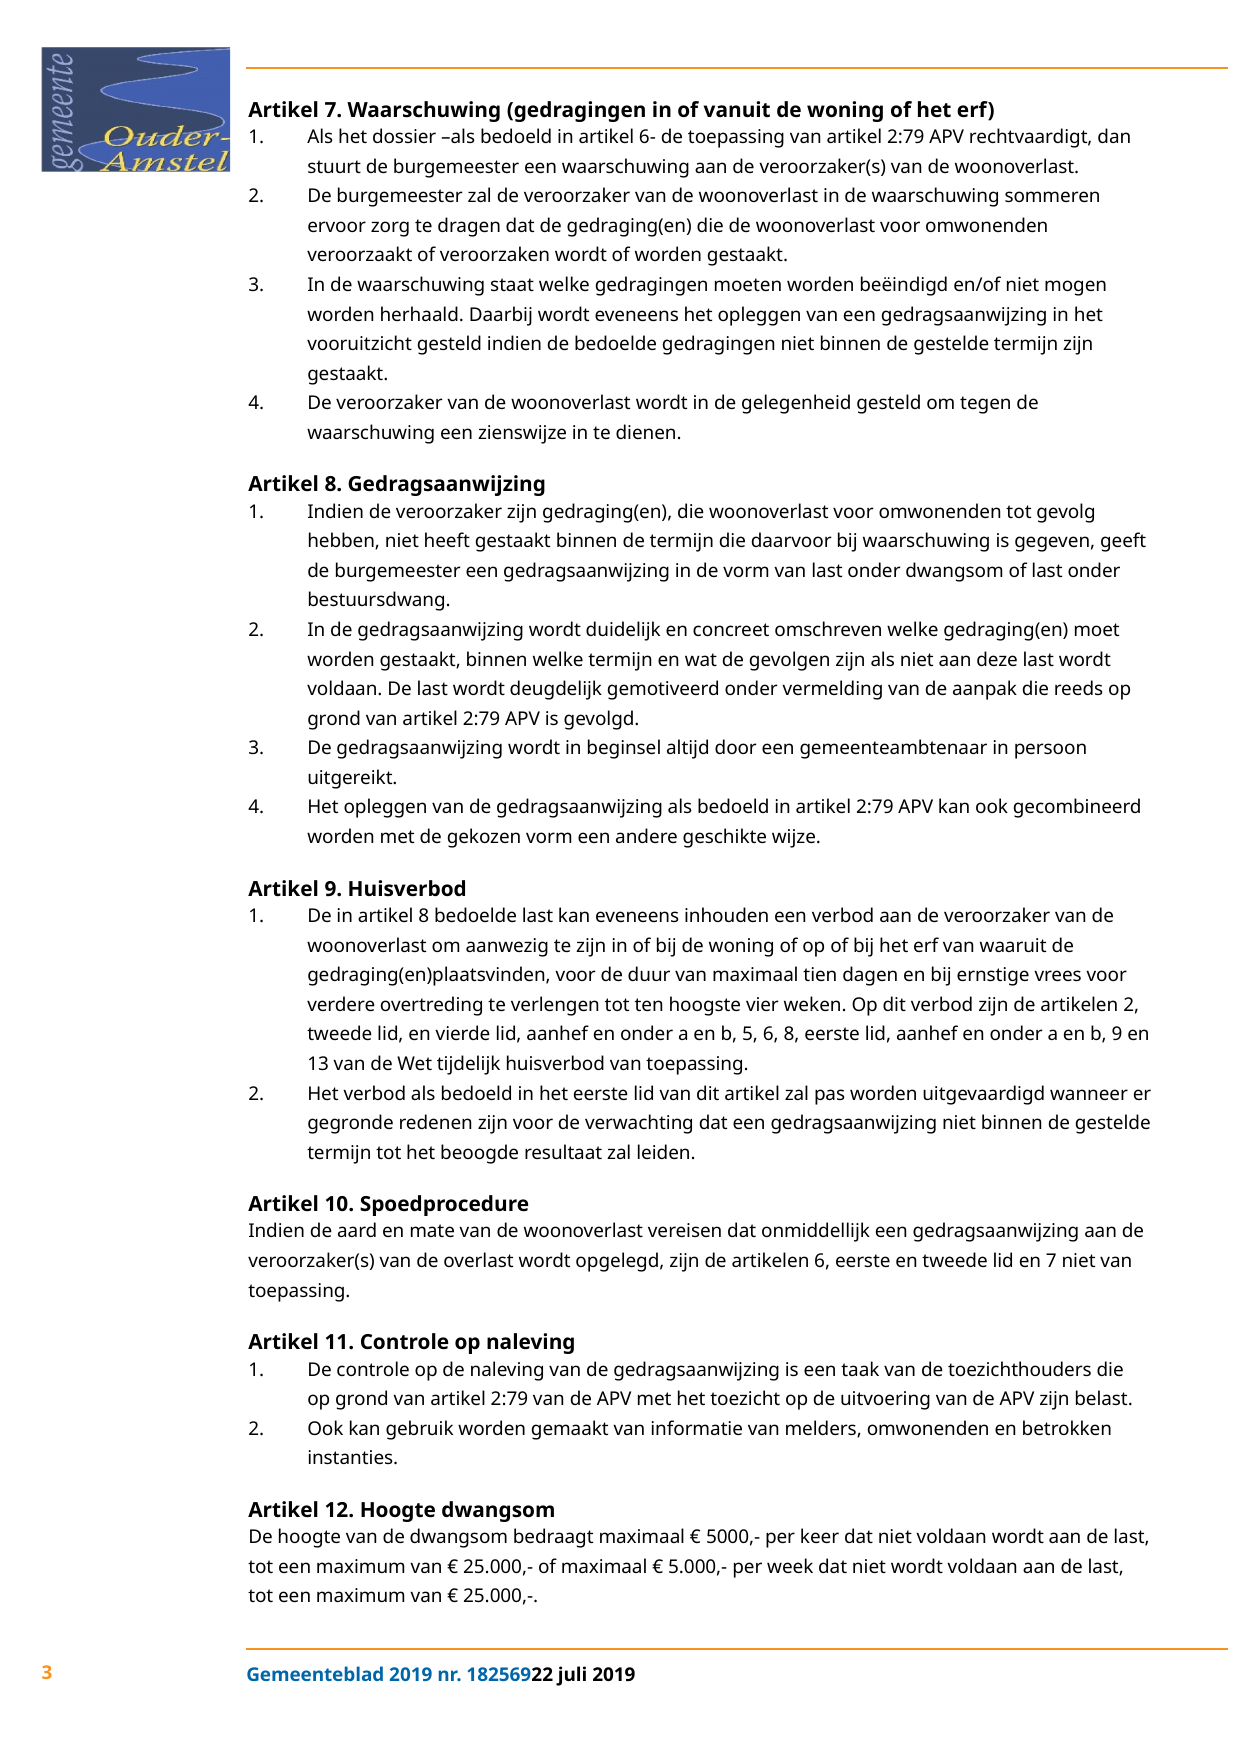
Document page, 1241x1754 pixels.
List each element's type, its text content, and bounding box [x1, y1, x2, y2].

text Artikel 10. Spoedprocedure [248, 1189, 1152, 1218]
text Artikel 8. Gedragsaanwijzing [248, 469, 1152, 498]
list De gedragsaanwijzing wordt in beginsel altijd door een gemeenteambtenaar in persoon uitgereikt. [248, 734, 1152, 790]
list Indien de veroorzaker zijn gedraging(en), die woonoverlast voor omwonenden tot gevolg hebben, niet heeft gestaakt binnen de termijn die daarvoor bij waarschuwing is gegeven, geeft de burgemeester een gedragsaanwijzing in de vorm van last onder dwangsom of last onder bestuursdwang. [248, 498, 1152, 612]
text De hoogte van de dwangsom bedraagt maximaal € 5000,- per keer dat niet voldaan wordt aan de last, tot een maximum van € 25.000,- of maximaal € 5.000,- per week dat niet wordt voldaan aan de last, tot een maximum van € 25.000,-. [248, 1523, 1152, 1608]
list De burgemeester zal de veroorzaker van de woonoverlast in de waarschuwing sommeren ervoor zorg te dragen dat de gedraging(en) die de woonoverlast voor omwonenden veroorzaakt of veroorzaken wordt of worden gestaakt. [248, 182, 1152, 267]
list Als het dossier –als bedoeld in artikel 6- de toepassing van artikel 2:79 APV rechtvaardigt, dan stuurt de burgemeester een waarschuwing aan de veroorzaker(s) van de woonoverlast. [248, 123, 1152, 178]
list De controle op de naleving van de gedragsaanwijzing is een taak van de toezichthouders die op grond van artikel 2:79 van de APV met het toezicht op de uitvoering van de APV zijn belast. [248, 1356, 1152, 1411]
list In de gedragsaanwijzing wordt duidelijk en concreet omschreven welke gedraging(en) moet worden gestaakt, binnen welke termijn en wat de gevolgen zijn als niet aan deze last wordt voldaan. De last wordt deugdelijk gemotiveerd onder vermelding van de aanpak die reeds op grond van artikel 2:79 APV is gevolgd. [248, 616, 1152, 731]
picture [41, 47, 231, 172]
text Artikel 7. Waarschuwing (gedragingen in of vanuit de woning of het erf) [248, 95, 1152, 123]
list Het verbod als bedoeld in het eerste lid van dit artikel zal pas worden uitgevaardigd wanneer er gegronde redenen zijn voor de verwachting dat een gedragsaanwijzing niet binnen de gestelde termijn tot het beoogde resultaat zal leiden. [248, 1080, 1152, 1164]
text Artikel 12. Hoogte dwangsom [248, 1495, 1152, 1523]
list De veroorzaker van de woonoverlast wordt in de gelegenheid gesteld om tegen de waarschuwing een zienswijze in te dienen. [248, 389, 1152, 445]
list Ook kan gebruik worden gemaakt van informatie van melders, omwonenden en betrokken instanties. [248, 1415, 1152, 1470]
text Indien de aard en mate van de woonoverlast vereisen dat onmiddellijk een gedragsaanwijzing aan de veroorzaker(s) van de overlast wordt opgelegd, zijn de artikelen 6, eerste en tweede lid en 7 niet van toepassing. [248, 1218, 1152, 1303]
list De in artikel 8 bedoelde last kan eveneens inhouden een verbod aan de veroorzaker van de woonoverlast om aanwezig te zijn in of bij de woning of op of bij het erf van waaruit de gedraging(en)plaatsvinden, voor de duur van maximaal tien dagen en bij ernstige vrees voor verdere overtreding te verlengen tot ten hoogste vier weken. Op dit verbod zijn de artikelen 2, tweede lid, en vierde lid, aanhef en onder a en b, 5, 6, 8, eerste lid, aanhef en onder a en b, 9 en 13 van de Wet tijdelijk huisverbod van toepassing. [248, 902, 1152, 1076]
text Artikel 11. Controle op naleving [248, 1327, 1152, 1356]
text Artikel 9. Huisverbod [248, 874, 1152, 902]
list In de waarschuwing staat welke gedragingen moeten worden beëindigd en/of niet mogen worden herhaald. Daarbij wordt eveneens het opleggen van een gedragsaanwijzing in het vooruitzicht gesteld indien de bedoelde gedragingen niet binnen de gestelde termijn zijn gestaakt. [248, 271, 1152, 386]
list Het opleggen van de gedragsaanwijzing als bedoeld in artikel 2:79 APV kan ook gecombineerd worden met de gekozen vorm een andere geschikte wijze. [248, 794, 1152, 849]
